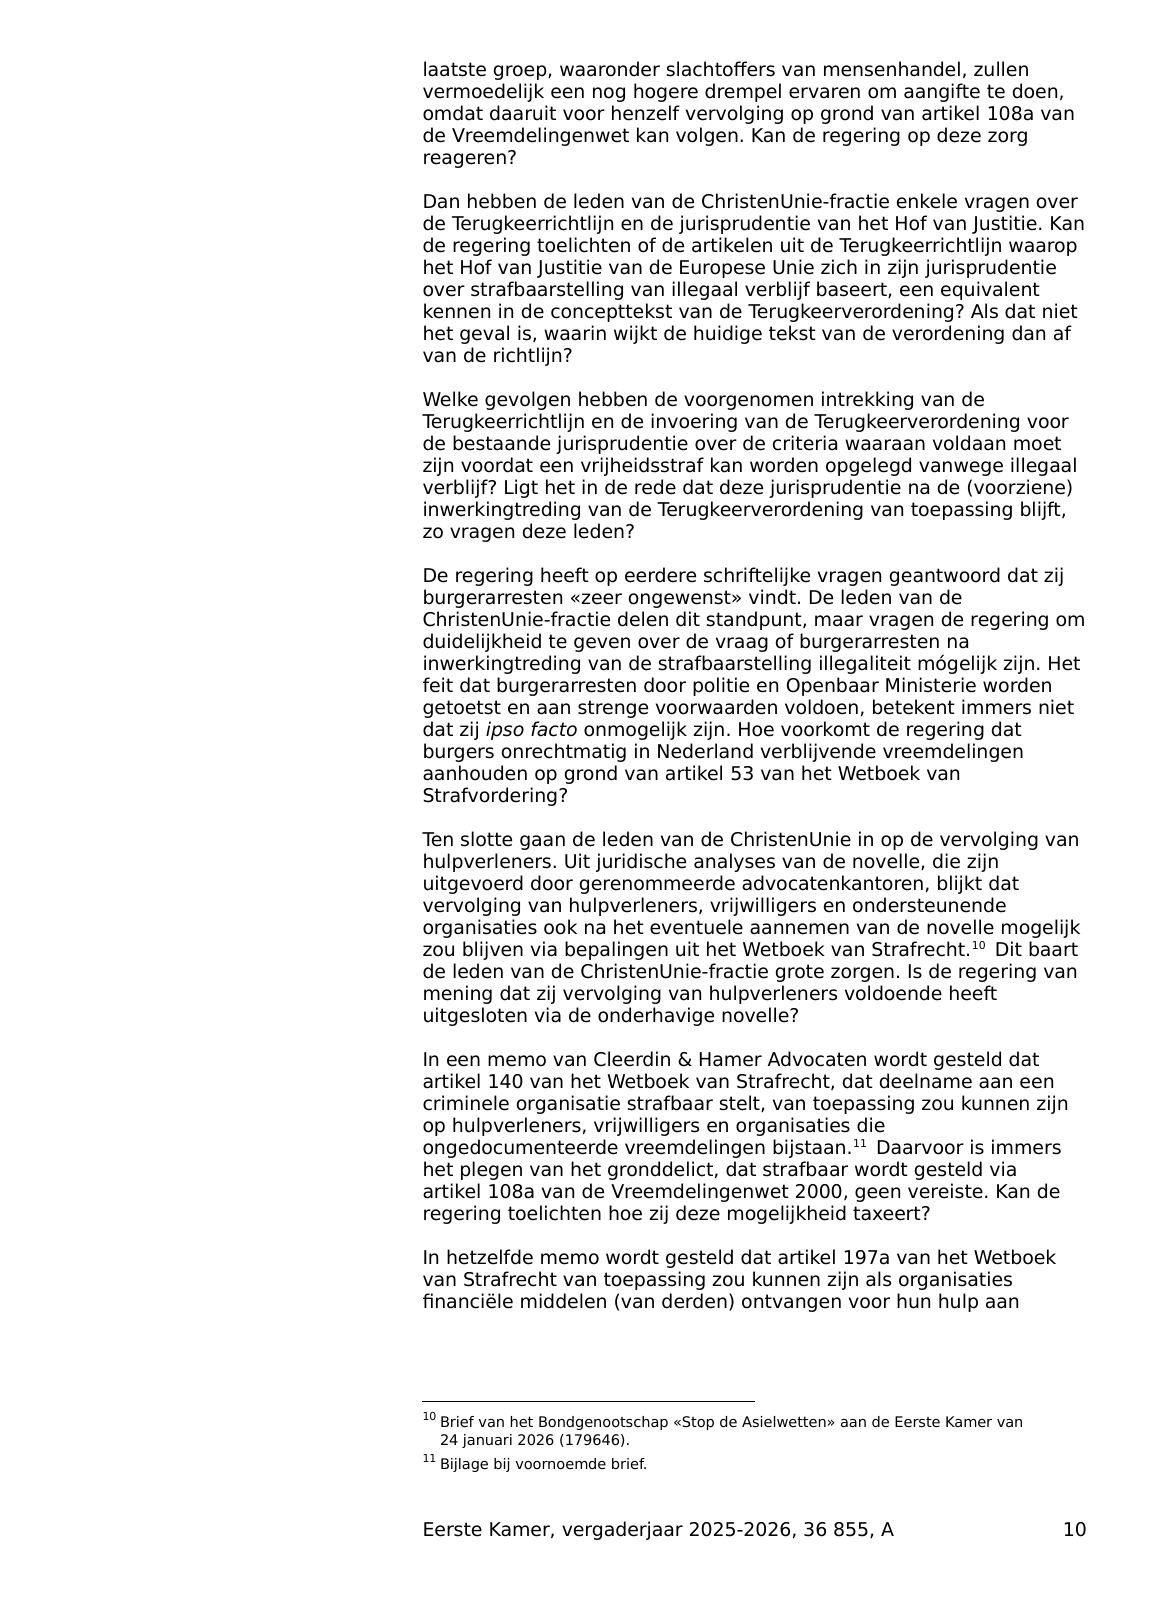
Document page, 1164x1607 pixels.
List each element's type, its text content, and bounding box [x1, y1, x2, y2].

text In hetzelfde memo wordt gesteld dat artikel 197a van het Wetboek van Strafrecht van toepassing zou kunnen zijn als organisaties financiële middelen (van derden) ontvangen voor hun hulp aan [422, 1247, 1087, 1313]
text De regering heeft op eerdere schriftelijke vragen geantwoord dat zij burgerarresten «zeer ongewenst» vindt. De leden van de ChristenUnie-fractie delen dit standpunt, maar vragen de regering om duidelijkheid te geven over de vraag of burgerarresten na inwerkingtreding van de strafbaarstelling illegaliteit mógelijk zijn. Het feit dat burgerarresten door politie en Openbaar Ministerie worden getoetst en aan strenge voorwaarden voldoen, betekent immers niet dat zij ipso facto onmogelijk zijn. Hoe voorkomt de regering dat burgers onrechtmatig in Nederland verblijvende vreemdelingen aanhouden op grond van artikel 53 van het Wetboek van Strafvordering? [422, 565, 1087, 807]
text Bijlage bij voornoemde brief. [422, 1452, 1087, 1474]
text In een memo van Cleerdin & Hamer Advocaten wordt gesteld dat artikel 140 van het Wetboek van Strafrecht, dat deelname aan een criminele organisatie strafbaar stelt, van toepassing zou kunnen zijn op hulpverleners, vrijwilligers en organisaties die ongedocumenteerde vreemdelingen bijstaan. Daarvoor is immers het plegen van het gronddelict, dat strafbaar wordt gesteld via artikel 108a van de Vreemdelingenwet 2000, geen vereiste. Kan de regering toelichten hoe zij deze mogelijkheid taxeert? [422, 1049, 1087, 1225]
text Brief van het Bondgenootschap «Stop de Asielwetten» aan de Eerste Kamer van 24 januari 2026 (179646). [422, 1410, 1087, 1449]
text Welke gevolgen hebben de voorgenomen intrekking van de Terugkeerrichtlijn en de invoering van de Terugkeerverordening voor de bestaande jurisprudentie over de criteria waaraan voldaan moet zijn voordat een vrijheidsstraf kan worden opgelegd vanwege illegaal verblijf? Ligt het in de rede dat deze jurisprudentie na de (voorziene) inwerkingtreding van de Terugkeerverordening van toepassing blijft, zo vragen deze leden? [422, 389, 1087, 543]
text laatste groep, waaronder slachtoffers van mensenhandel, zullen vermoedelijk een nog hogere drempel ervaren om aangifte te doen, omdat daaruit voor henzelf vervolging op grond van artikel 108a van de Vreemdelingenwet kan volgen. Kan de regering op deze zorg reageren? [422, 59, 1087, 169]
text Ten slotte gaan de leden van de ChristenUnie in op de vervolging van hulpverleners. Uit juridische analyses van de novelle, die zijn uitgevoerd door gerenommeerde advocatenkantoren, blijkt dat vervolging van hulpverleners, vrijwilligers en ondersteunende organisaties ook na het eventuele aannemen van de novelle mogelijk zou blijven via bepalingen uit het Wetboek van Strafrecht. Dit baart de leden van de ChristenUnie-fractie grote zorgen. Is de regering van mening dat zij vervolging van hulpverleners voldoende heeft uitgesloten via de onderhavige novelle? [422, 829, 1087, 1027]
text Dan hebben de leden van de ChristenUnie-fractie enkele vragen over de Terugkeerrichtlijn en de jurisprudentie van het Hof van Justitie. Kan de regering toelichten of de artikelen uit de Terugkeerrichtlijn waarop het Hof van Justitie van de Europese Unie zich in zijn jurisprudentie over strafbaarstelling van illegaal verblijf baseert, een equivalent kennen in de concepttekst van de Terugkeerverordening? Als dat niet het geval is, waarin wijkt de huidige tekst van de verordening dan af van de richtlijn? [422, 191, 1087, 367]
